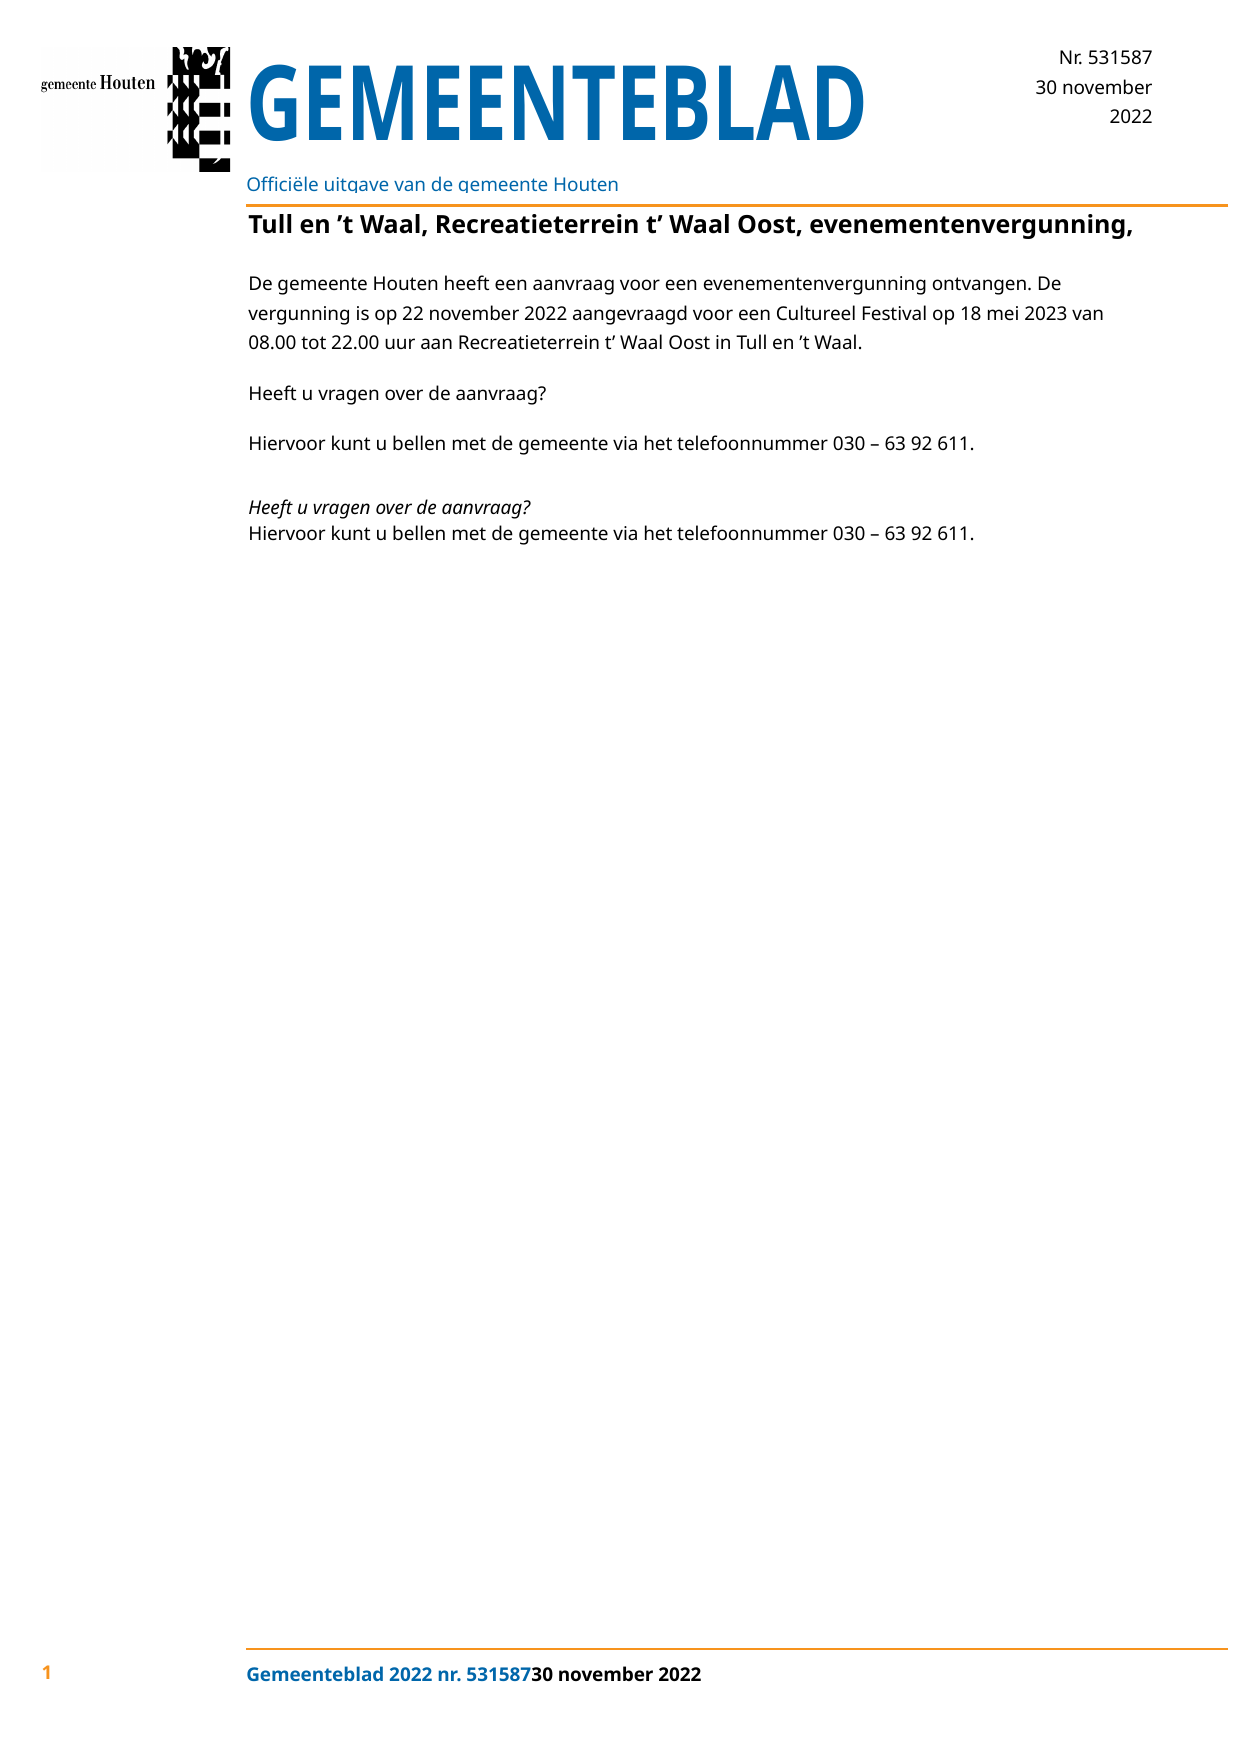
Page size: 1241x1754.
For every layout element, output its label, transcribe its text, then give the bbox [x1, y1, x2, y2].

picture [41, 47, 231, 172]
text Tull en ’t Waal, Recreatieterrein t’ Waal Oost, evenementenvergunning, [248, 207, 1152, 241]
text Heeft u vragen over de aanvraag? [248, 380, 1152, 406]
text De gemeente Houten heeft een aanvraag voor een evenementenvergunning ontvangen. De vergunning is op 22 november 2022 aangevraagd voor een Cultureel Festival op 18 mei 2023 van 08.00 tot 22.00 uur aan Recreatieterrein t’ Waal Oost in Tull en ’t Waal. [248, 270, 1152, 355]
text Hiervoor kunt u bellen met de gemeente via het telefoonnummer 030 – 63 92 611. [248, 520, 1152, 546]
text Hiervoor kunt u bellen met de gemeente via het telefoonnummer 030 – 63 92 611. [248, 430, 1152, 456]
text Heeft u vragen over de aanvraag? [248, 494, 1152, 520]
